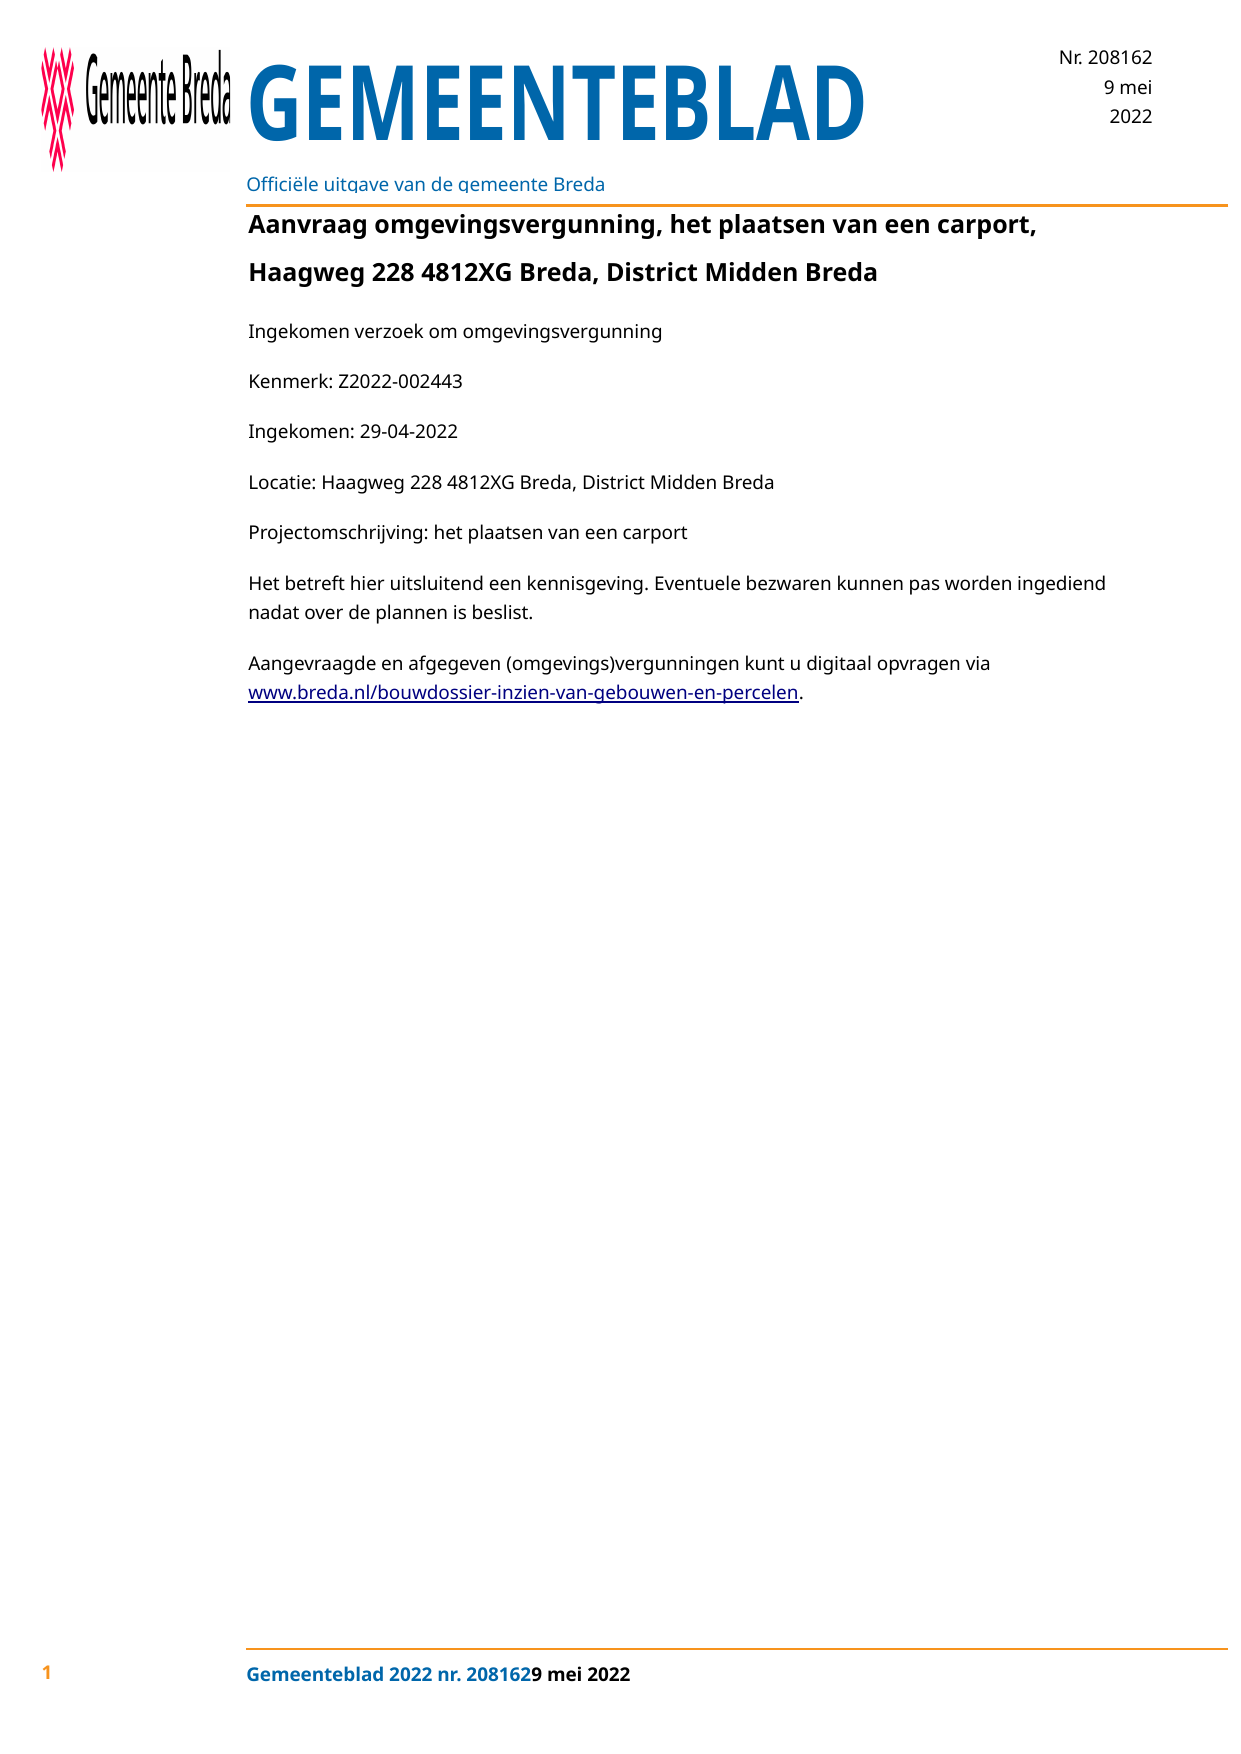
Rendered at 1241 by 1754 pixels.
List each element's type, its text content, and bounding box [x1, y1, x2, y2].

text Locatie: Haagweg 228 4812XG Breda, District Midden Breda [248, 469, 1152, 495]
text Kenmerk: Z2022-002443 [248, 368, 1152, 394]
text Aangevraagde en afgegeven (omgevings)vergunningen kunt u digitaal opvragen via www.breda.nl/bouwdossier-inzien-van-gebouwen-en-percelen. [248, 650, 1152, 705]
text Projectomschrijving: het plaatsen van een carport [248, 519, 1152, 545]
text Aanvraag omgevingsvergunning, het plaatsen van een carport, Haagweg 228 4812XG Breda, District Midden Breda [248, 207, 1152, 288]
text Het betreft hier uitsluitend een kennisgeving. Eventuele bezwaren kunnen pas worden ingediend nadat over de plannen is beslist. [248, 570, 1152, 625]
picture [41, 47, 231, 172]
text Ingekomen verzoek om omgevingsvergunning [248, 318, 1152, 344]
text Ingekomen: 29-04-2022 [248, 419, 1152, 444]
